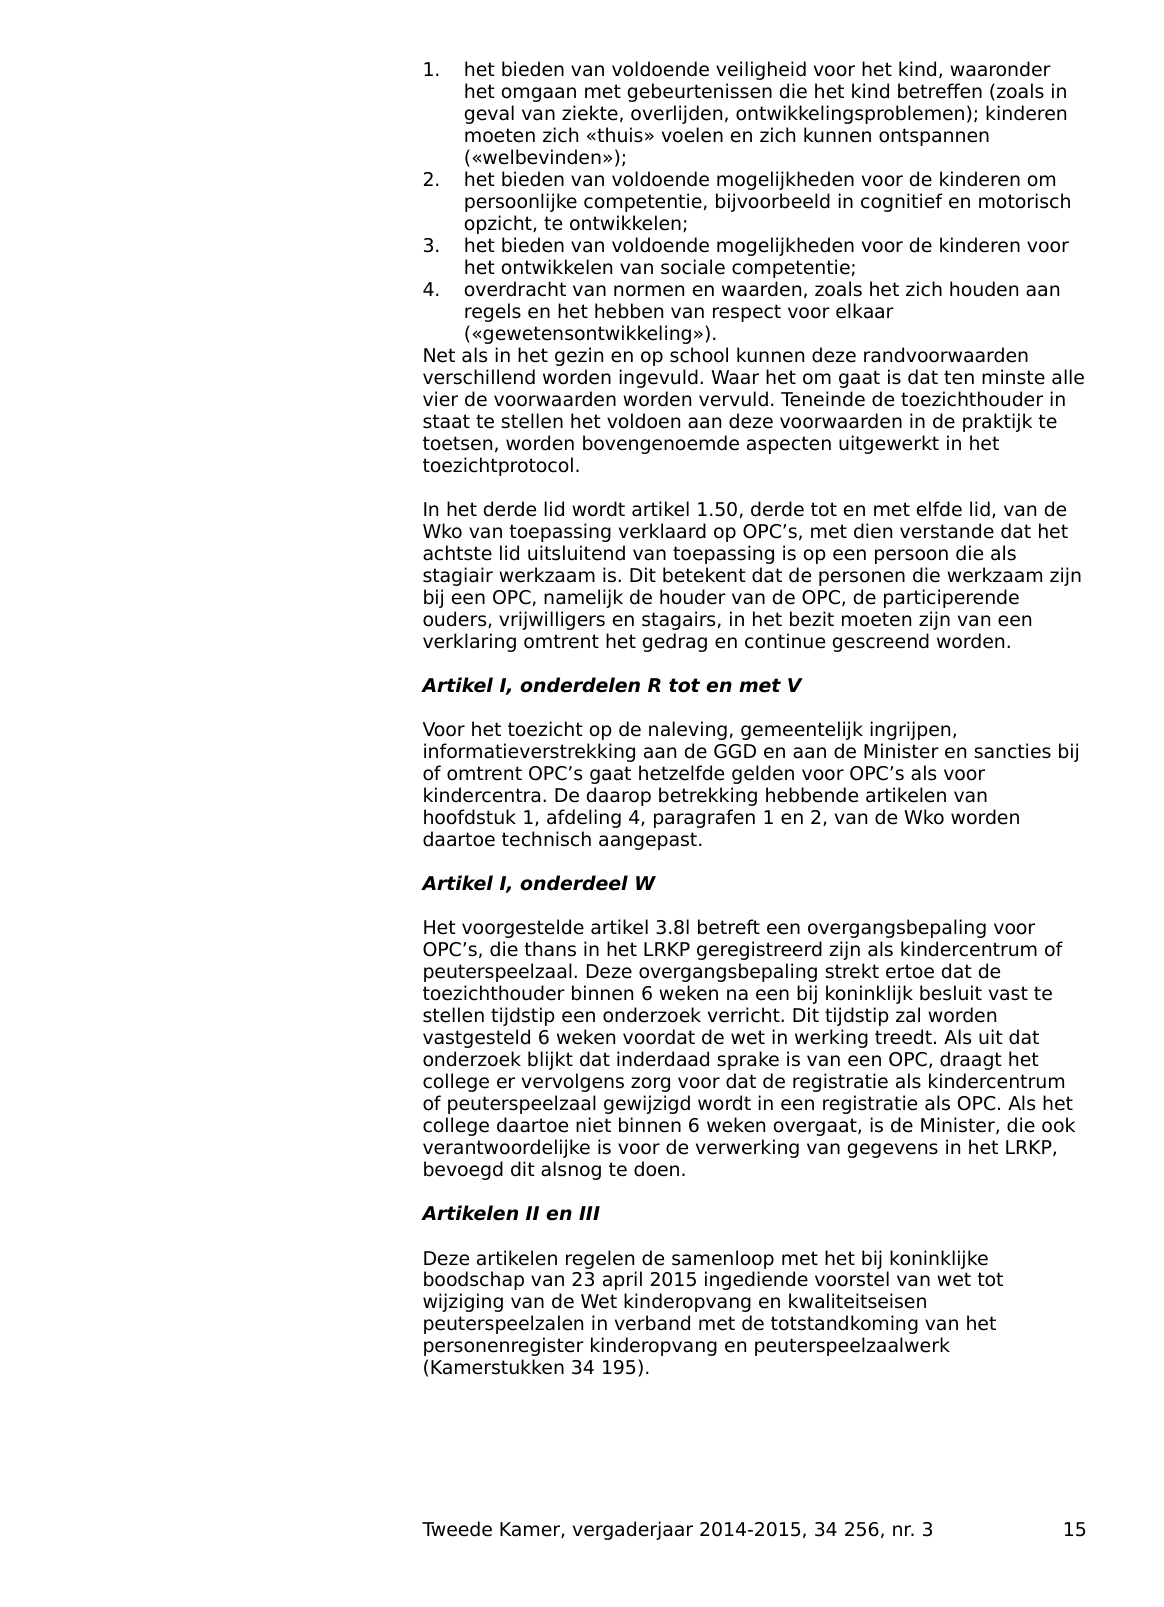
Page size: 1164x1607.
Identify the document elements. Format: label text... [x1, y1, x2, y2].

text 4. overdracht van normen en waarden, zoals het zich houden aan regels en het hebben van respect voor elkaar («gewetensontwikkeling»). [422, 279, 1087, 345]
text 3. het bieden van voldoende mogelijkheden voor de kinderen voor het ontwikkelen van sociale competentie; [422, 235, 1087, 279]
text Net als in het gezin en op school kunnen deze randvoorwaarden verschillend worden ingevuld. Waar het om gaat is dat ten minste alle vier de voorwaarden worden vervuld. Teneinde de toezichthouder in staat te stellen het voldoen aan deze voorwaarden in de praktijk te toetsen, worden bovengenoemde aspecten uitgewerkt in het toezichtprotocol. [422, 345, 1087, 477]
subtitle Artikelen II en III [422, 1203, 1087, 1225]
text 2. het bieden van voldoende mogelijkheden voor de kinderen om persoonlijke competentie, bijvoorbeeld in cognitief en motorisch opzicht, te ontwikkelen; [422, 169, 1087, 235]
text Het voorgestelde artikel 3.8l betreft een overgangsbepaling voor OPC’s, die thans in het LRKP geregistreerd zijn als kindercentrum of peuterspeelzaal. Deze overgangsbepaling strekt ertoe dat de toezichthouder binnen 6 weken na een bij koninklijk besluit vast te stellen tijdstip een onderzoek verricht. Dit tijdstip zal worden vastgesteld 6 weken voordat de wet in werking treedt. Als uit dat onderzoek blijkt dat inderdaad sprake is van een OPC, draagt het college er vervolgens zorg voor dat de registratie als kindercentrum of peuterspeelzaal gewijzigd wordt in een registratie als OPC. Als het college daartoe niet binnen 6 weken overgaat, is de Minister, die ook verantwoordelijke is voor de verwerking van gegevens in het LRKP, bevoegd dit alsnog te doen. [422, 917, 1087, 1181]
text 1. het bieden van voldoende veiligheid voor het kind, waaronder het omgaan met gebeurtenissen die het kind betreffen (zoals in geval van ziekte, overlijden, ontwikkelingsproblemen); kinderen moeten zich «thuis» voelen en zich kunnen ontspannen («welbevinden»); [422, 59, 1087, 169]
text Voor het toezicht op de naleving, gemeentelijk ingrijpen, informatieverstrekking aan de GGD en aan de Minister en sancties bij of omtrent OPC’s gaat hetzelfde gelden voor OPC’s als voor kindercentra. De daarop betrekking hebbende artikelen van hoofdstuk 1, afdeling 4, paragrafen 1 en 2, van de Wko worden daartoe technisch aangepast. [422, 719, 1087, 851]
subtitle Artikel I, onderdelen R tot en met V [422, 675, 1087, 697]
text Deze artikelen regelen de samenloop met het bij koninklijke boodschap van 23 april 2015 ingediende voorstel van wet tot wijziging van de Wet kinderopvang en kwaliteitseisen peuterspeelzalen in verband met de totstandkoming van het personenregister kinderopvang en peuterspeelzaalwerk (Kamerstukken 34 195). [422, 1247, 1087, 1379]
subtitle Artikel I, onderdeel W [422, 873, 1087, 895]
text In het derde lid wordt artikel 1.50, derde tot en met elfde lid, van de Wko van toepassing verklaard op OPC’s, met dien verstande dat het achtste lid uitsluitend van toepassing is op een persoon die als stagiair werkzaam is. Dit betekent dat de personen die werkzaam zijn bij een OPC, namelijk de houder van de OPC, de participerende ouders, vrijwilligers en stagairs, in het bezit moeten zijn van een verklaring omtrent het gedrag en continue gescreend worden. [422, 499, 1087, 653]
